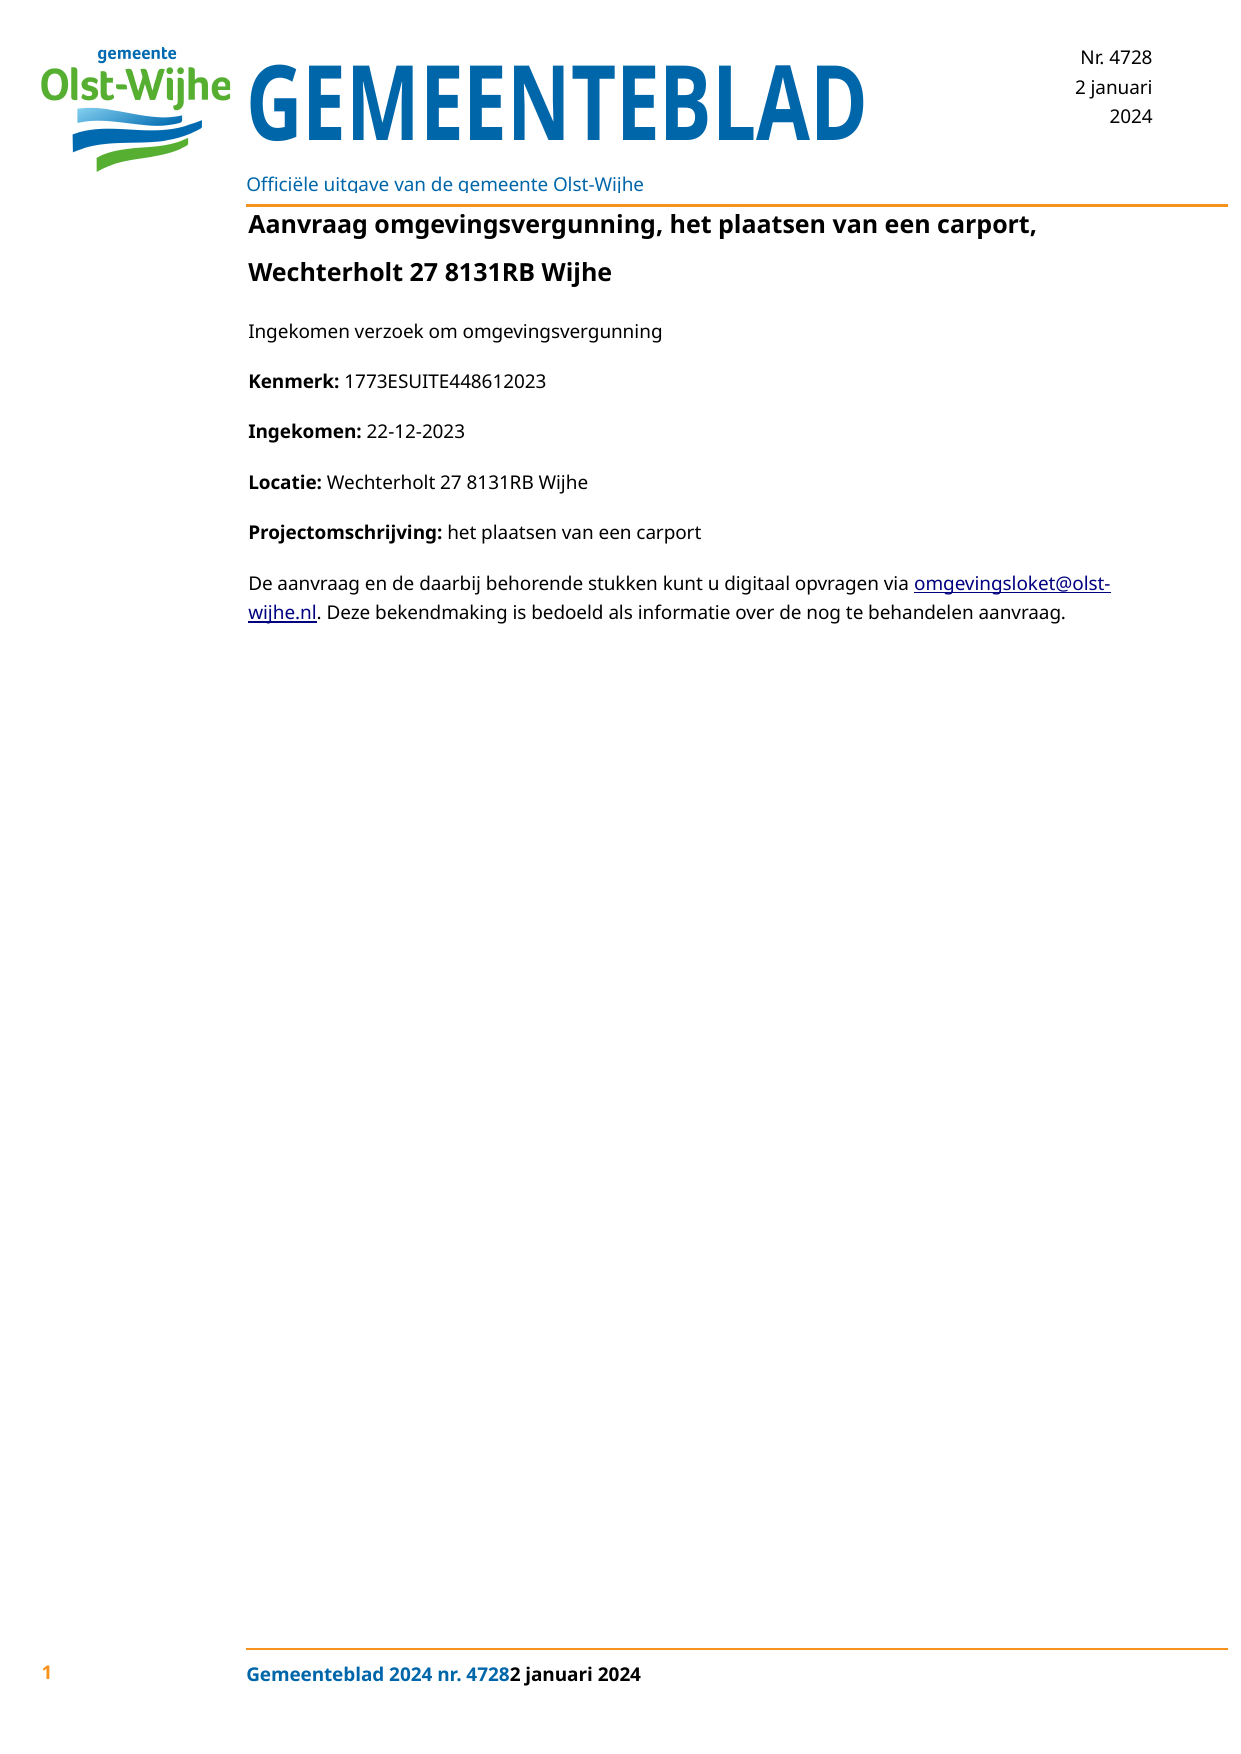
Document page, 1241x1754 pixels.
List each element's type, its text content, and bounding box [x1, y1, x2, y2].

text Kenmerk: 1773ESUITE448612023 [248, 368, 1152, 394]
picture [41, 47, 231, 172]
text Ingekomen: 22-12-2023 [248, 419, 1152, 444]
text Ingekomen verzoek om omgevingsvergunning [248, 318, 1152, 344]
text Projectomschrijving: het plaatsen van een carport [248, 519, 1152, 545]
text Locatie: Wechterholt 27 8131RB Wijhe [248, 469, 1152, 495]
text Aanvraag omgevingsvergunning, het plaatsen van een carport, Wechterholt 27 8131RB Wijhe [248, 207, 1152, 288]
text De aanvraag en de daarbij behorende stukken kunt u digitaal opvragen via omgevingsloket@olst-wijhe.nl. Deze bekendmaking is bedoeld als informatie over de nog te behandelen aanvraag. [248, 570, 1152, 625]
